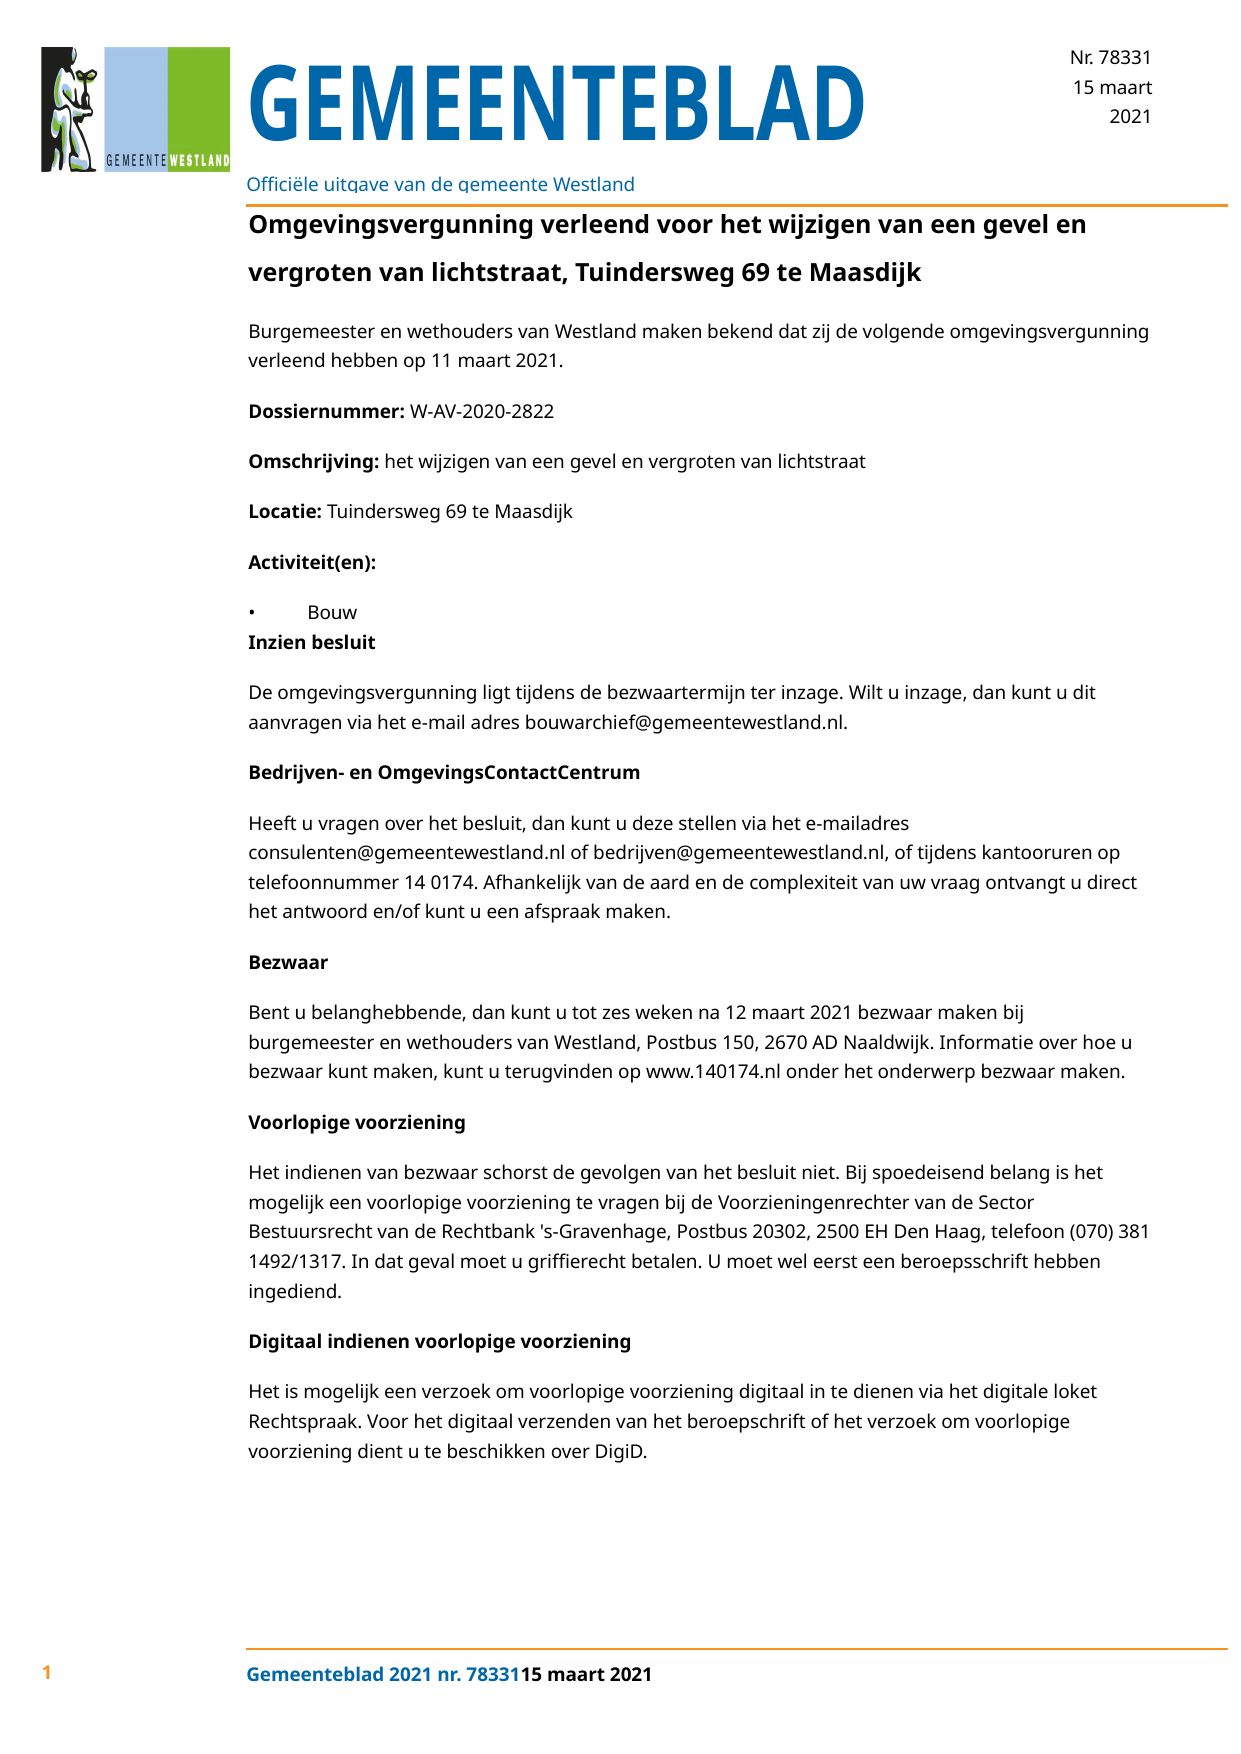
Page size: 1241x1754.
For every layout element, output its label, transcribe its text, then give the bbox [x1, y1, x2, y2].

text Bedrijven- en OmgevingsContactCentrum [248, 759, 1152, 785]
text Het is mogelijk een verzoek om voorlopige voorziening digitaal in te dienen via het digitale loket Rechtspraak. Voor het digitaal verzenden van het beroepschrift of het verzoek om voorlopige voorziening dient u te beschikken over DigiD. [248, 1379, 1152, 1464]
text Burgemeester en wethouders van Westland maken bekend dat zij de volgende omgevingsvergunning verleend hebben op 11 maart 2021. [248, 318, 1152, 373]
list Bouw [248, 599, 1152, 625]
text De omgevingsvergunning ligt tijdens de bezwaartermijn ter inzage. Wilt u inzage, dan kunt u dit aanvragen via het e-mail adres bouwarchief@gemeentewestland.nl. [248, 679, 1152, 735]
text Locatie: Tuindersweg 69 te Maasdijk [248, 499, 1152, 524]
picture [41, 47, 231, 172]
text Activiteit(en): [248, 549, 1152, 575]
text Omschrijving: het wijzigen van een gevel en vergroten van lichtstraat [248, 448, 1152, 474]
text Bezwaar [248, 949, 1152, 975]
text Dossiernummer: W-AV-2020-2822 [248, 398, 1152, 424]
text Voorlopige voorziening [248, 1109, 1152, 1135]
text Bent u belanghebbende, dan kunt u tot zes weken na 12 maart 2021 bezwaar maken bij burgemeester en wethouders van Westland, Postbus 150, 2670 AD Naaldwijk. Informatie over hoe u bezwaar kunt maken, kunt u terugvinden op www.140174.nl onder het onderwerp bezwaar maken. [248, 999, 1152, 1084]
text Digitaal indienen voorlopige voorziening [248, 1328, 1152, 1354]
text Inzien besluit [248, 629, 1152, 655]
text Omgevingsvergunning verleend voor het wijzigen van een gevel en vergroten van lichtstraat, Tuindersweg 69 te Maasdijk [248, 207, 1152, 288]
text Heeft u vragen over het besluit, dan kunt u deze stellen via het e-mailadres consulenten@gemeentewestland.nl of bedrijven@gemeentewestland.nl, of tijdens kantooruren op telefoonnummer 14 0174. Afhankelijk van de aard en de complexiteit van uw vraag ontvangt u direct het antwoord en/of kunt u een afspraak maken. [248, 810, 1152, 924]
text Het indienen van bezwaar schorst de gevolgen van het besluit niet. Bij spoedeisend belang is het mogelijk een voorlopige voorziening te vragen bij de Voorzieningenrechter van de Sector Bestuursrecht van de Rechtbank 's-Gravenhage, Postbus 20302, 2500 EH Den Haag, telefoon (070) 381 1492/1317. In dat geval moet u griffierecht betalen. U moet wel eerst een beroepsschrift hebben ingediend. [248, 1159, 1152, 1304]
